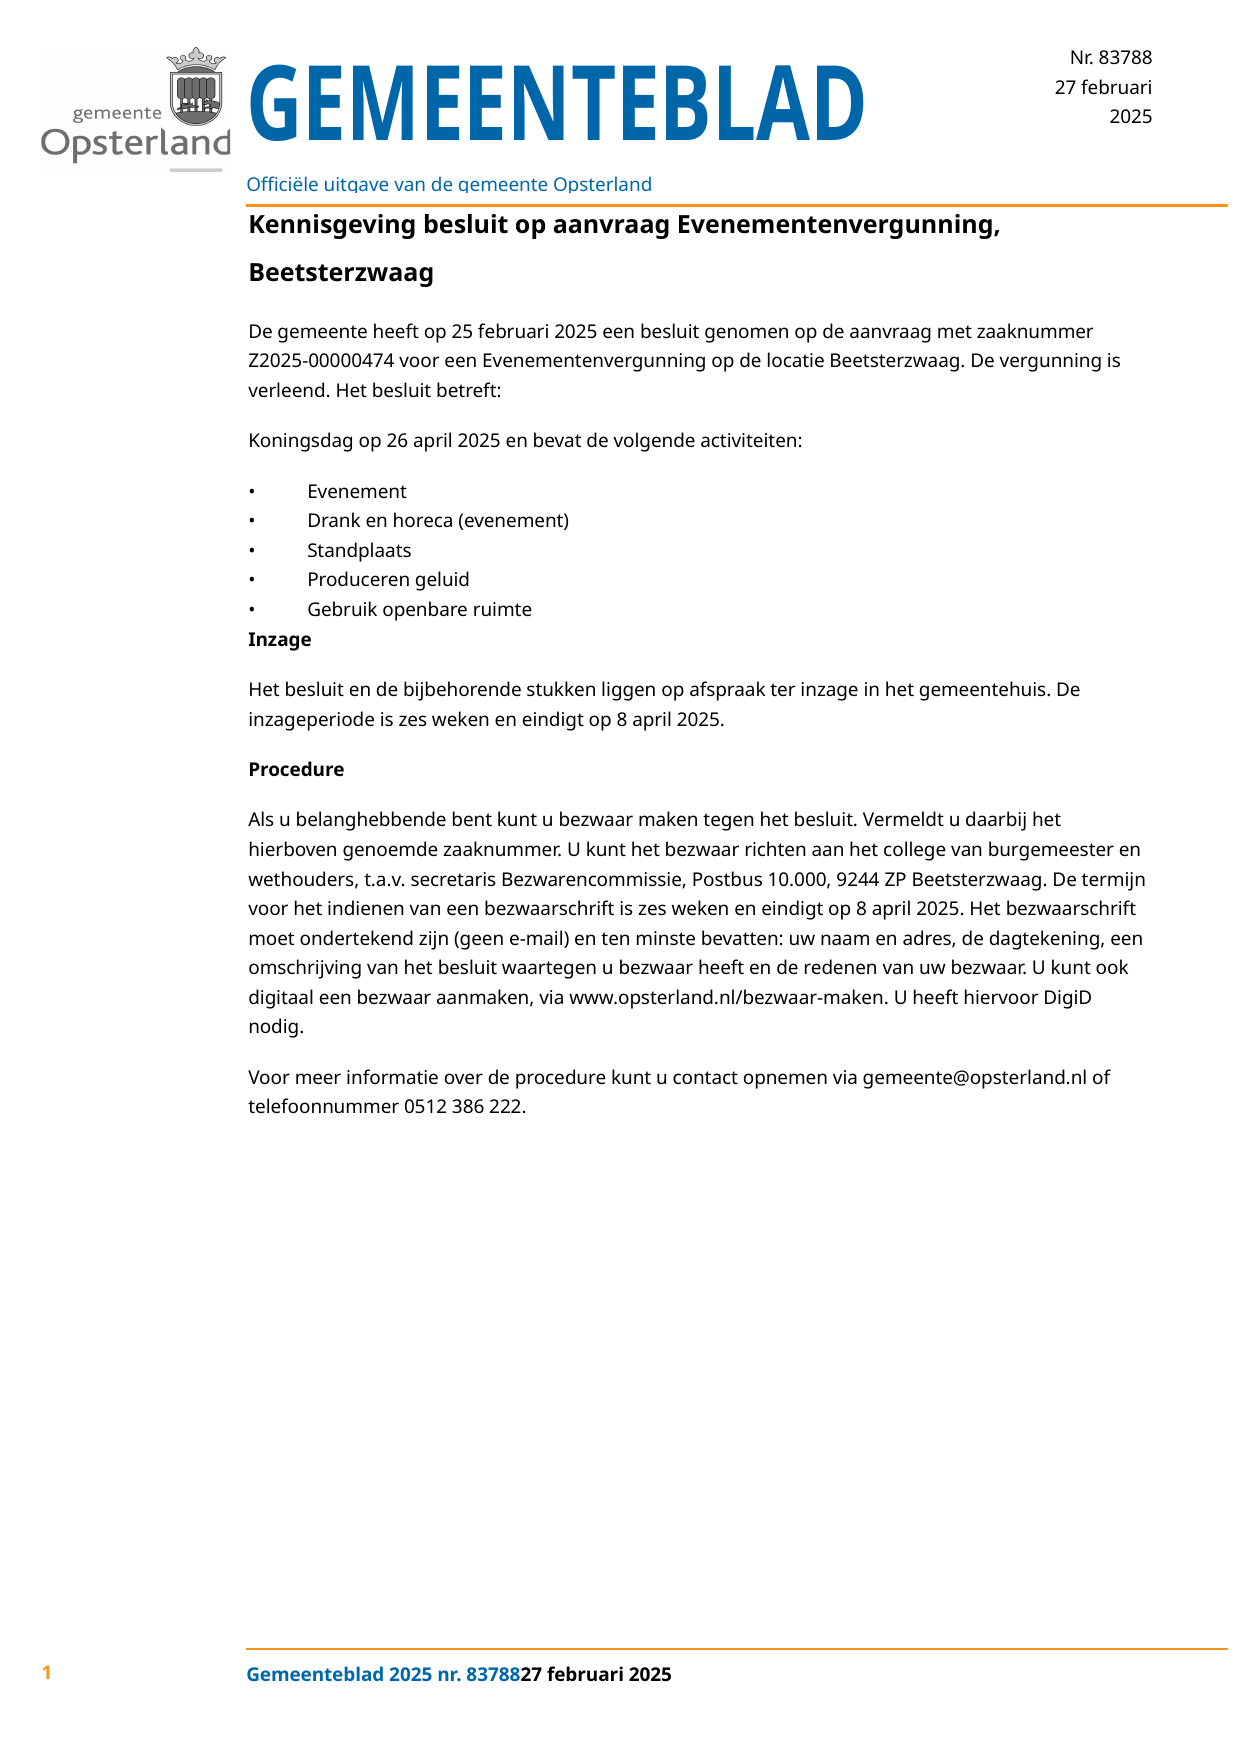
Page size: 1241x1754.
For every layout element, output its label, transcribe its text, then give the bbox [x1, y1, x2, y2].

list Produceren geluid [248, 567, 1152, 592]
text Als u belanghebbende bent kunt u bezwaar maken tegen het besluit. Vermeldt u daarbij het hierboven genoemde zaaknummer. U kunt het bezwaar richten aan het college van burgemeester en wethouders, t.a.v. secretaris Bezwarencommissie, Postbus 10.000, 9244 ZP Beetsterzwaag. De termijn voor het indienen van een bezwaarschrift is zes weken en eindigt op 8 april 2025. Het bezwaarschrift moet ondertekend zijn (geen e-mail) en ten minste bevatten: uw naam en adres, de dagtekening, een omschrijving van het besluit waartegen u bezwaar heeft en de redenen van uw bezwaar. U kunt ook digitaal een bezwaar aanmaken, via www.opsterland.nl/bezwaar-maken. U heeft hiervoor DigiD nodig. [248, 807, 1152, 1039]
text Inzage [248, 626, 1152, 652]
list Evenement [248, 478, 1152, 504]
text Kennisgeving besluit op aanvraag Evenementenvergunning, Beetsterzwaag [248, 207, 1152, 288]
list Drank en horeca (evenement) [248, 507, 1152, 533]
picture [41, 47, 231, 172]
list Gebruik openbare ruimte [248, 596, 1152, 622]
text Procedure [248, 756, 1152, 782]
text Voor meer informatie over de procedure kunt u contact opnemen via gemeente@opsterland.nl of telefoonnummer 0512 386 222. [248, 1064, 1152, 1119]
text Het besluit en de bijbehorende stukken liggen op afspraak ter inzage in het gemeentehuis. De inzageperiode is zes weken en eindigt op 8 april 2025. [248, 676, 1152, 732]
text Koningsdag op 26 april 2025 en bevat de volgende activiteiten: [248, 427, 1152, 453]
text De gemeente heeft op 25 februari 2025 een besluit genomen op de aanvraag met zaaknummer Z2025-00000474 voor een Evenementenvergunning op de locatie Beetsterzwaag. De vergunning is verleend. Het besluit betreft: [248, 318, 1152, 403]
list Standplaats [248, 537, 1152, 563]
